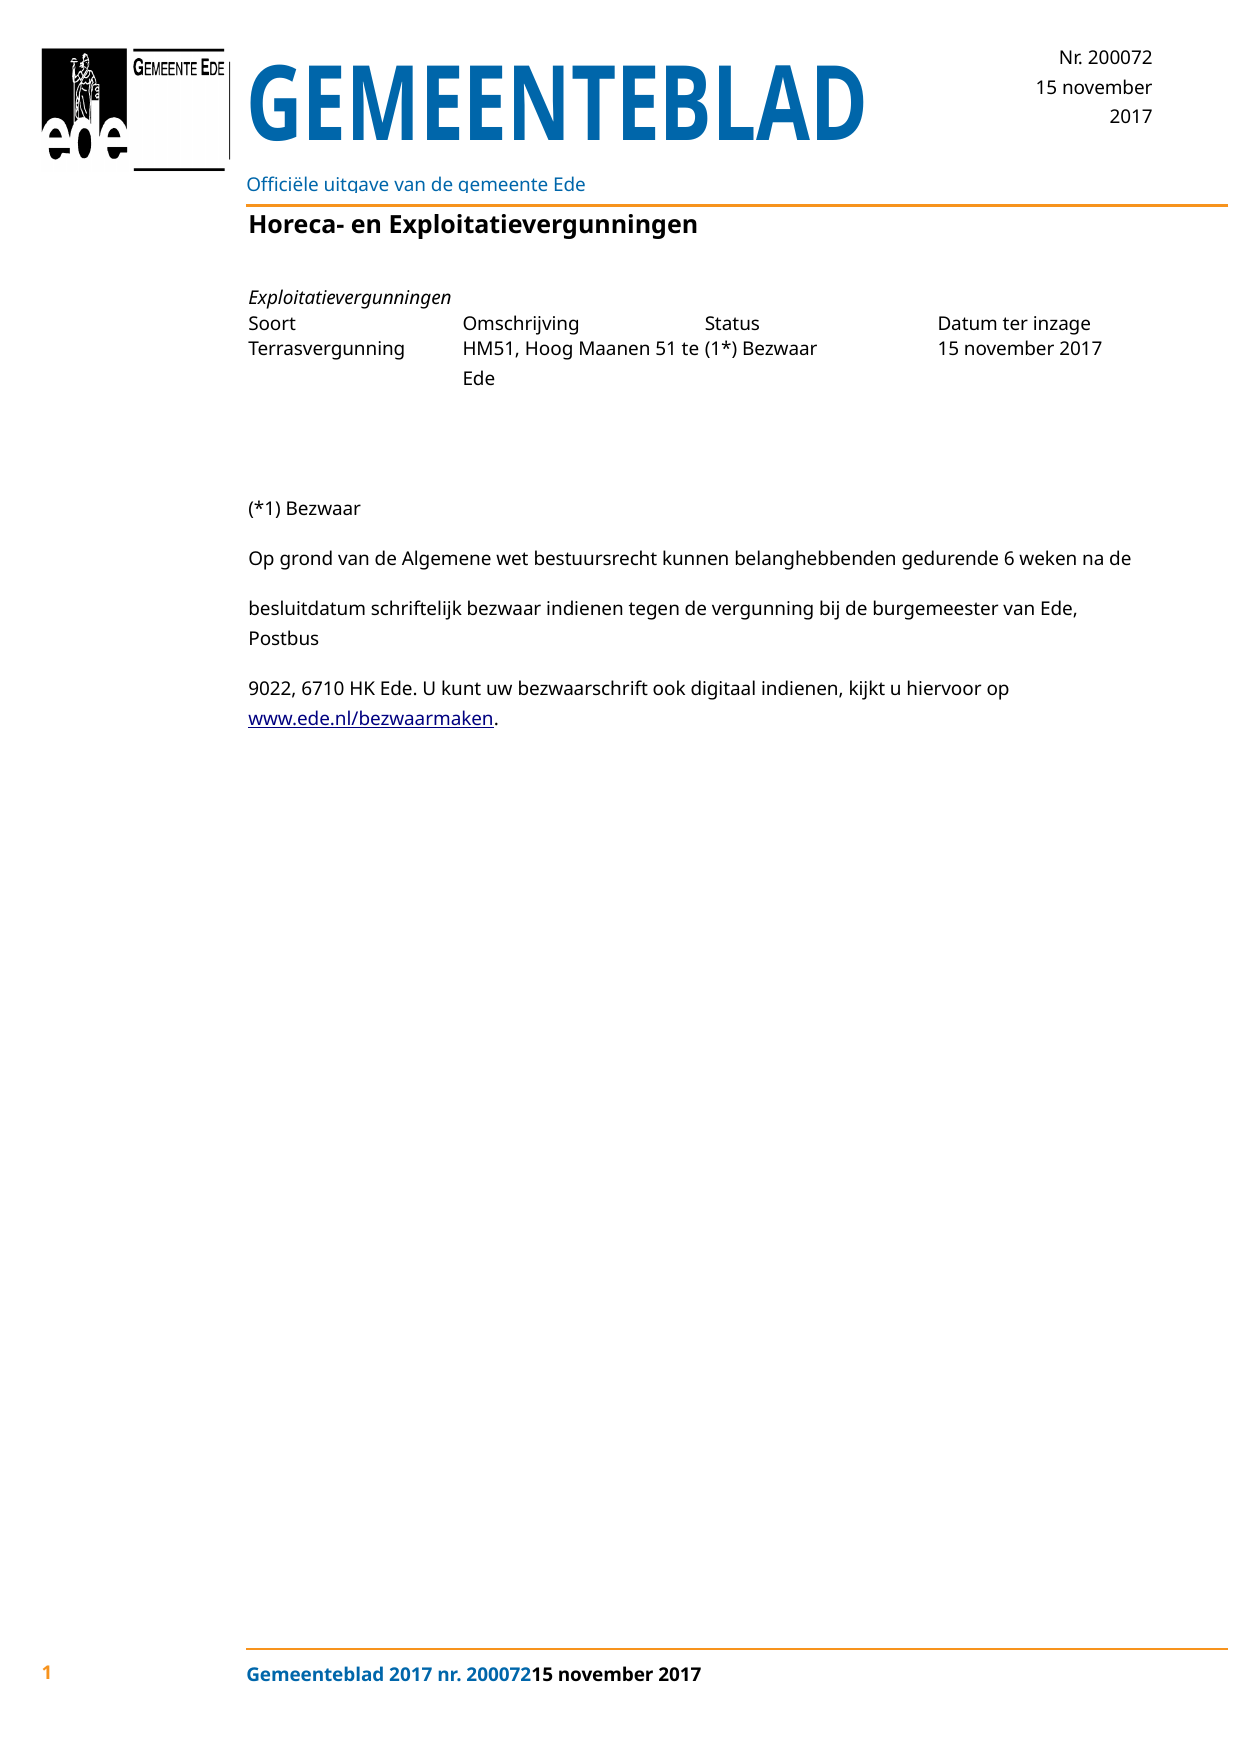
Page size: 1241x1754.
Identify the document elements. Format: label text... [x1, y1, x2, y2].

table_cell Terrasvergunning [248, 335, 462, 391]
table_cell HM51, Hoog Maanen 51 te Ede [462, 335, 704, 391]
table_cell (1*) Bezwaar [705, 335, 937, 391]
text (*1) Bezwaar [248, 495, 1152, 521]
picture [41, 47, 231, 172]
table_header Status [705, 310, 937, 335]
text besluitdatum schriftelijk bezwaar indienen tegen de vergunning bij de burgemeester van Ede, Postbus [248, 596, 1152, 651]
table_header Soort [248, 310, 462, 335]
table_header Omschrijving [462, 310, 704, 335]
text Horeca- en Exploitatievergunningen [248, 207, 1152, 241]
table_cell 15 november 2017 [937, 335, 1152, 391]
text Exploitatievergunningen [248, 284, 1152, 309]
text 9022, 6710 HK Ede. U kunt uw bezwaarschrift ook digitaal indienen, kijkt u hiervoor op www.ede.nl/bezwaarmaken. [248, 676, 1152, 731]
text Op grond van de Algemene wet bestuursrecht kunnen belanghebbenden gedurende 6 weken na de [248, 545, 1152, 571]
table_header Datum ter inzage [937, 310, 1152, 335]
